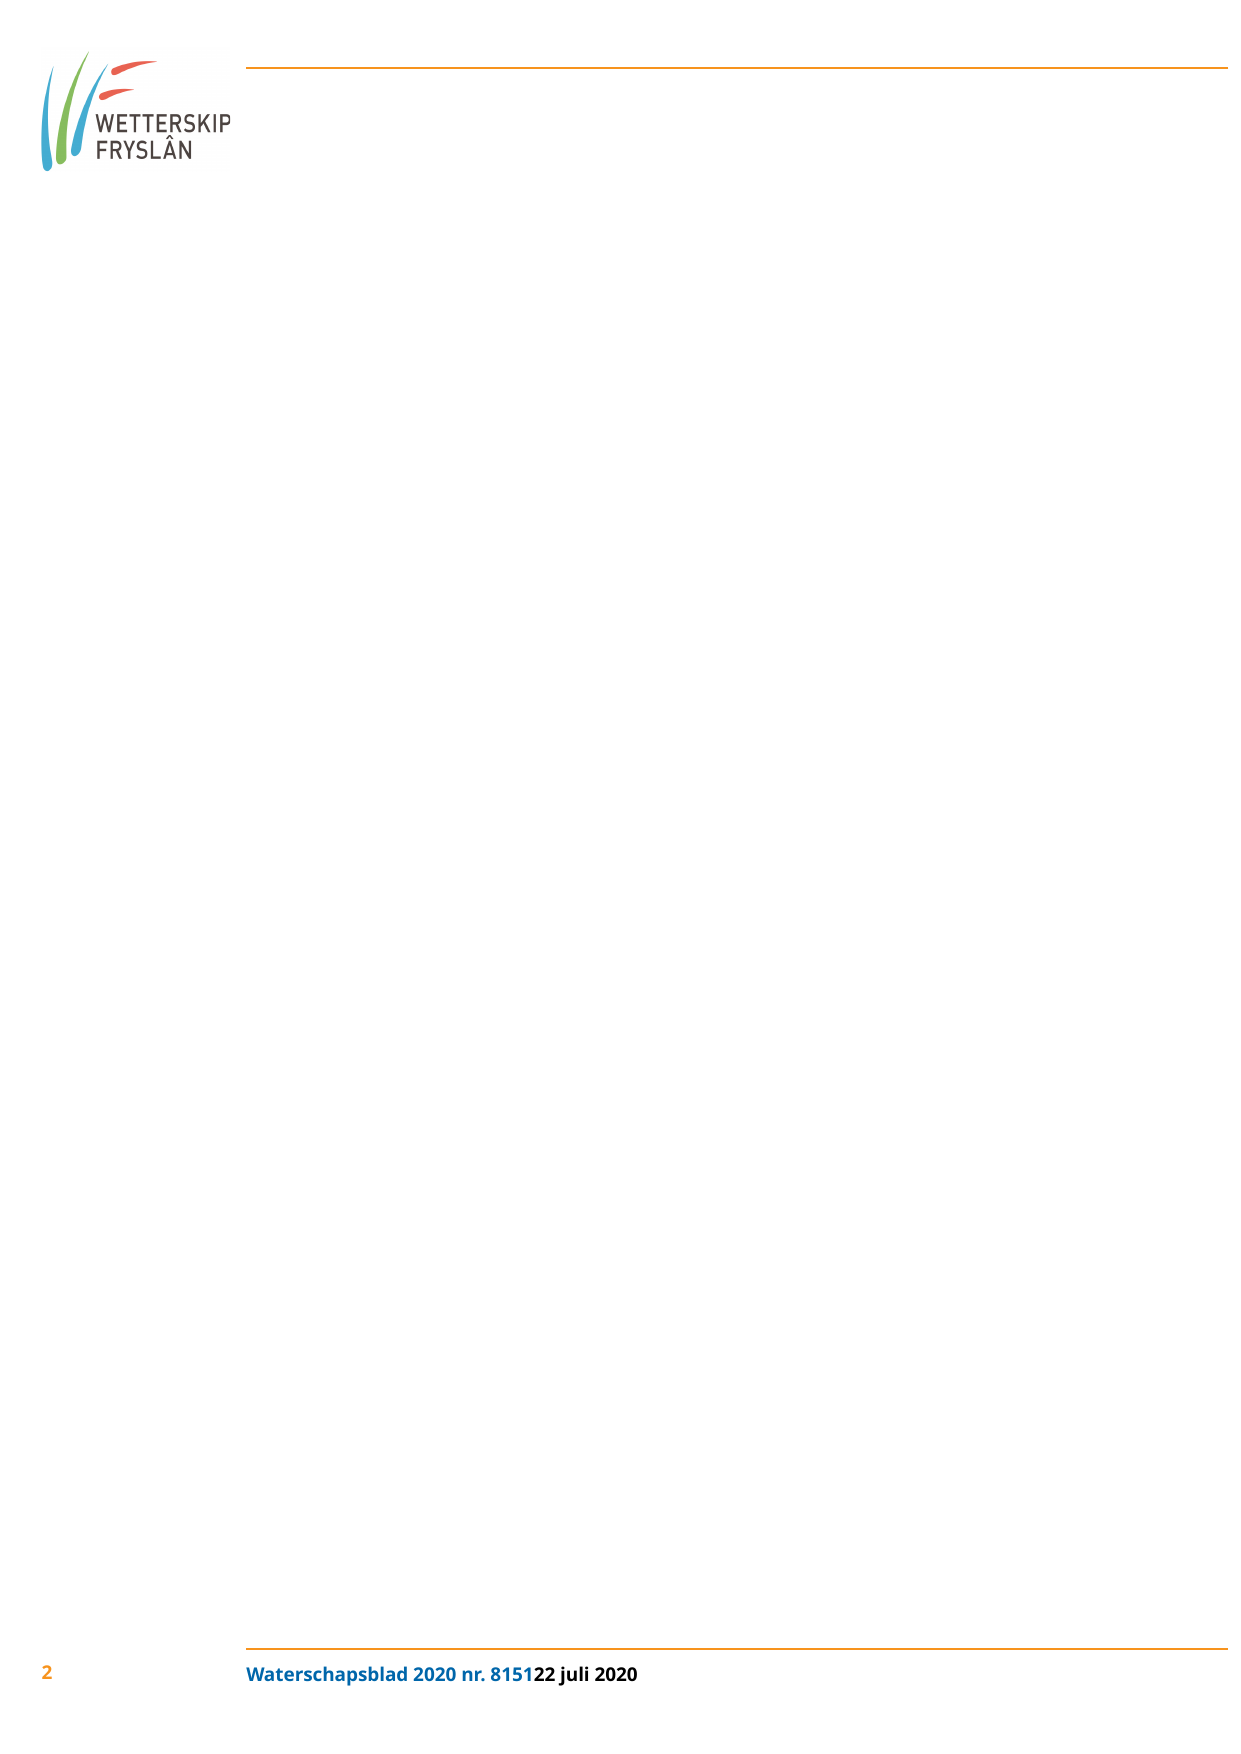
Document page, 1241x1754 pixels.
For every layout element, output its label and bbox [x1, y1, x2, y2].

picture [41, 47, 231, 172]
